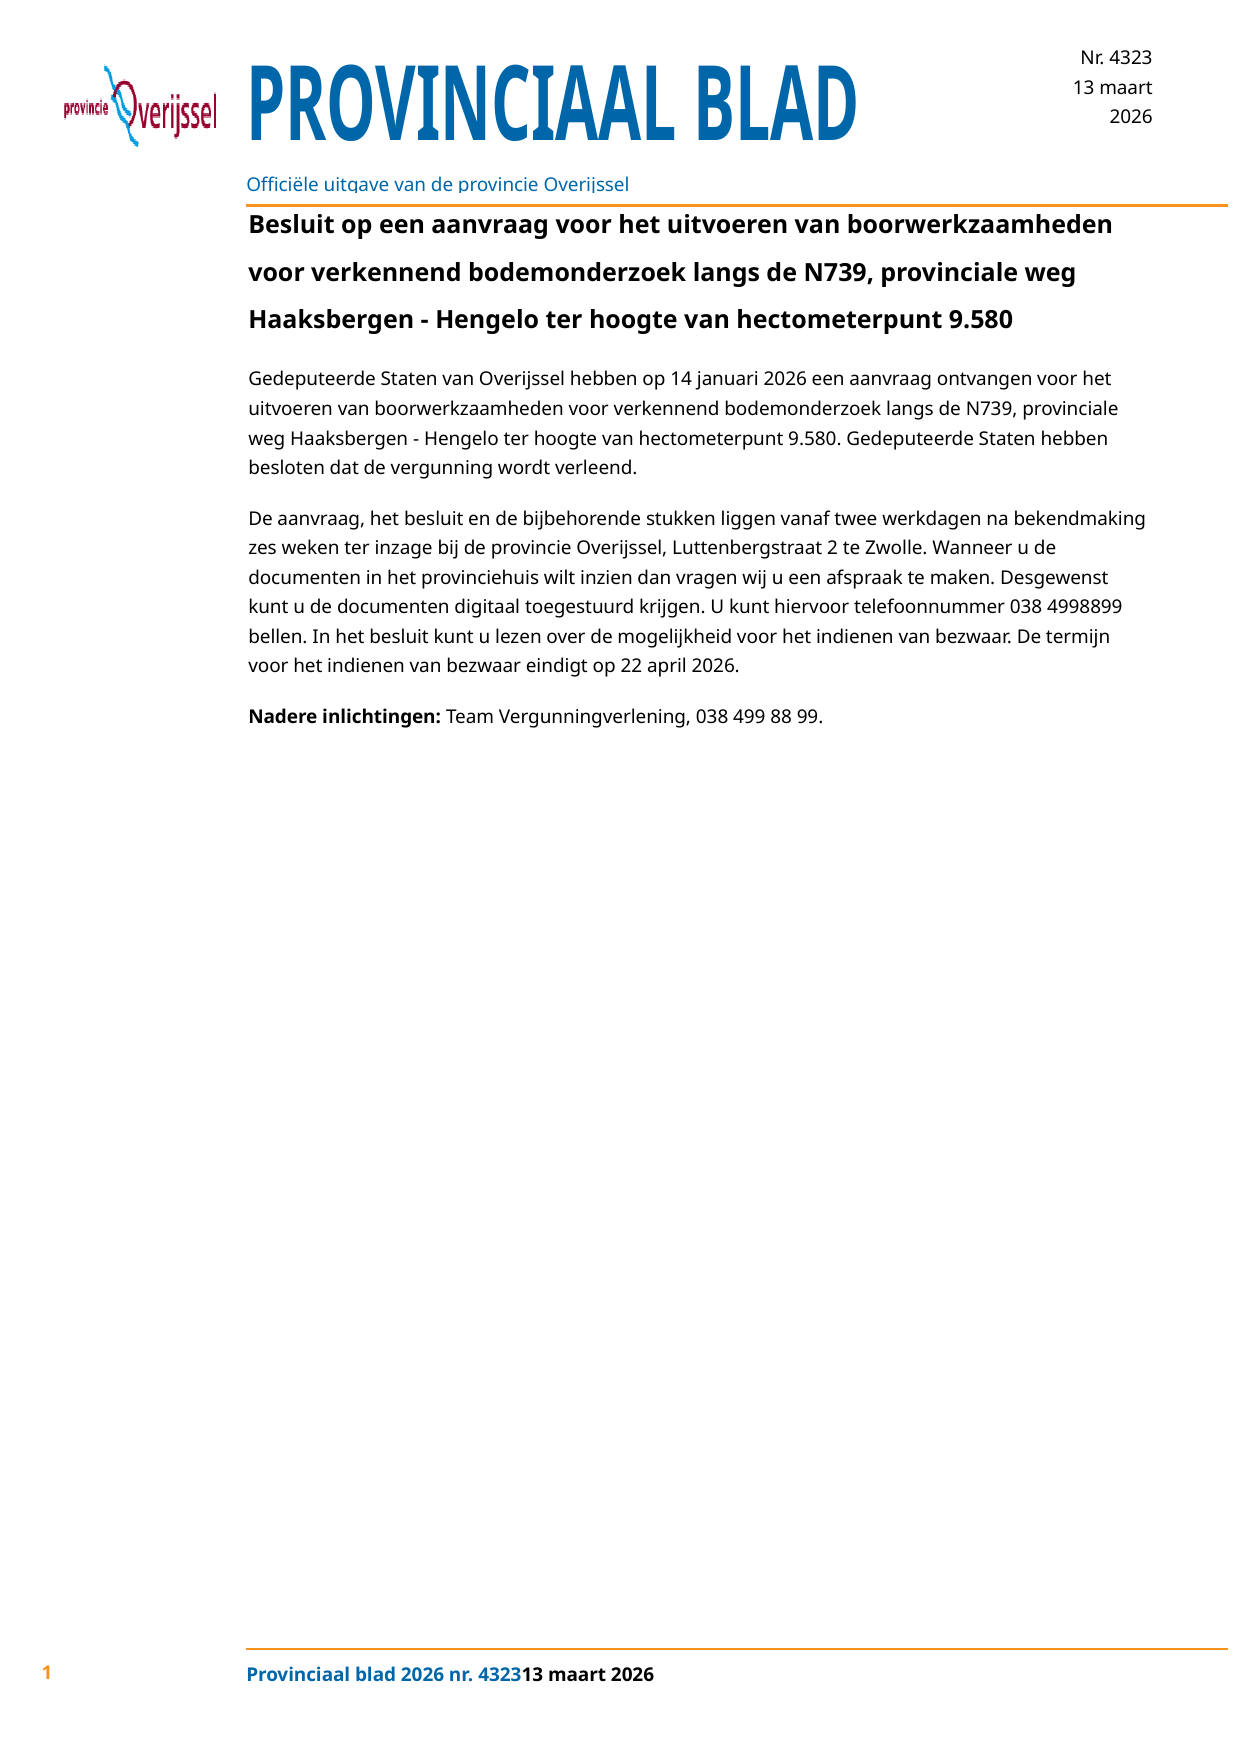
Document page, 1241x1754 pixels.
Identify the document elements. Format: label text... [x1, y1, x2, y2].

text Nadere inlichtingen: Team Vergunningverlening, 038 499 88 99. [248, 703, 1152, 729]
text Besluit op een aanvraag voor het uitvoeren van boorwerkzaamheden voor verkennend bodemonderzoek langs de N739, provinciale weg Haaksbergen - Hengelo ter hoogte van hectometerpunt 9.580 [248, 207, 1152, 336]
text De aanvraag, het besluit en de bijbehorende stukken liggen vanaf twee werkdagen na bekendmaking zes weken ter inzage bij de provincie Overijssel, Luttenbergstraat 2 te Zwolle. Wanneer u de documenten in het provinciehuis wilt inzien dan vragen wij u een afspraak te maken. Desgewenst kunt u de documenten digitaal toegestuurd krijgen. U kunt hiervoor telefoonnummer 038 4998899 bellen. In het besluit kunt u lezen over de mogelijkheid voor het indienen van bezwaar. De termijn voor het indienen van bezwaar eindigt op 22 april 2026. [248, 505, 1152, 678]
text Gedeputeerde Staten van Overijssel hebben op 14 januari 2026 een aanvraag ontvangen voor het uitvoeren van boorwerkzaamheden voor verkennend bodemonderzoek langs de N739, provinciale weg Haaksbergen - Hengelo ter hoogte van hectometerpunt 9.580. Gedeputeerde Staten hebben besloten dat de vergunning wordt verleend. [248, 366, 1152, 480]
picture [41, 47, 231, 172]
